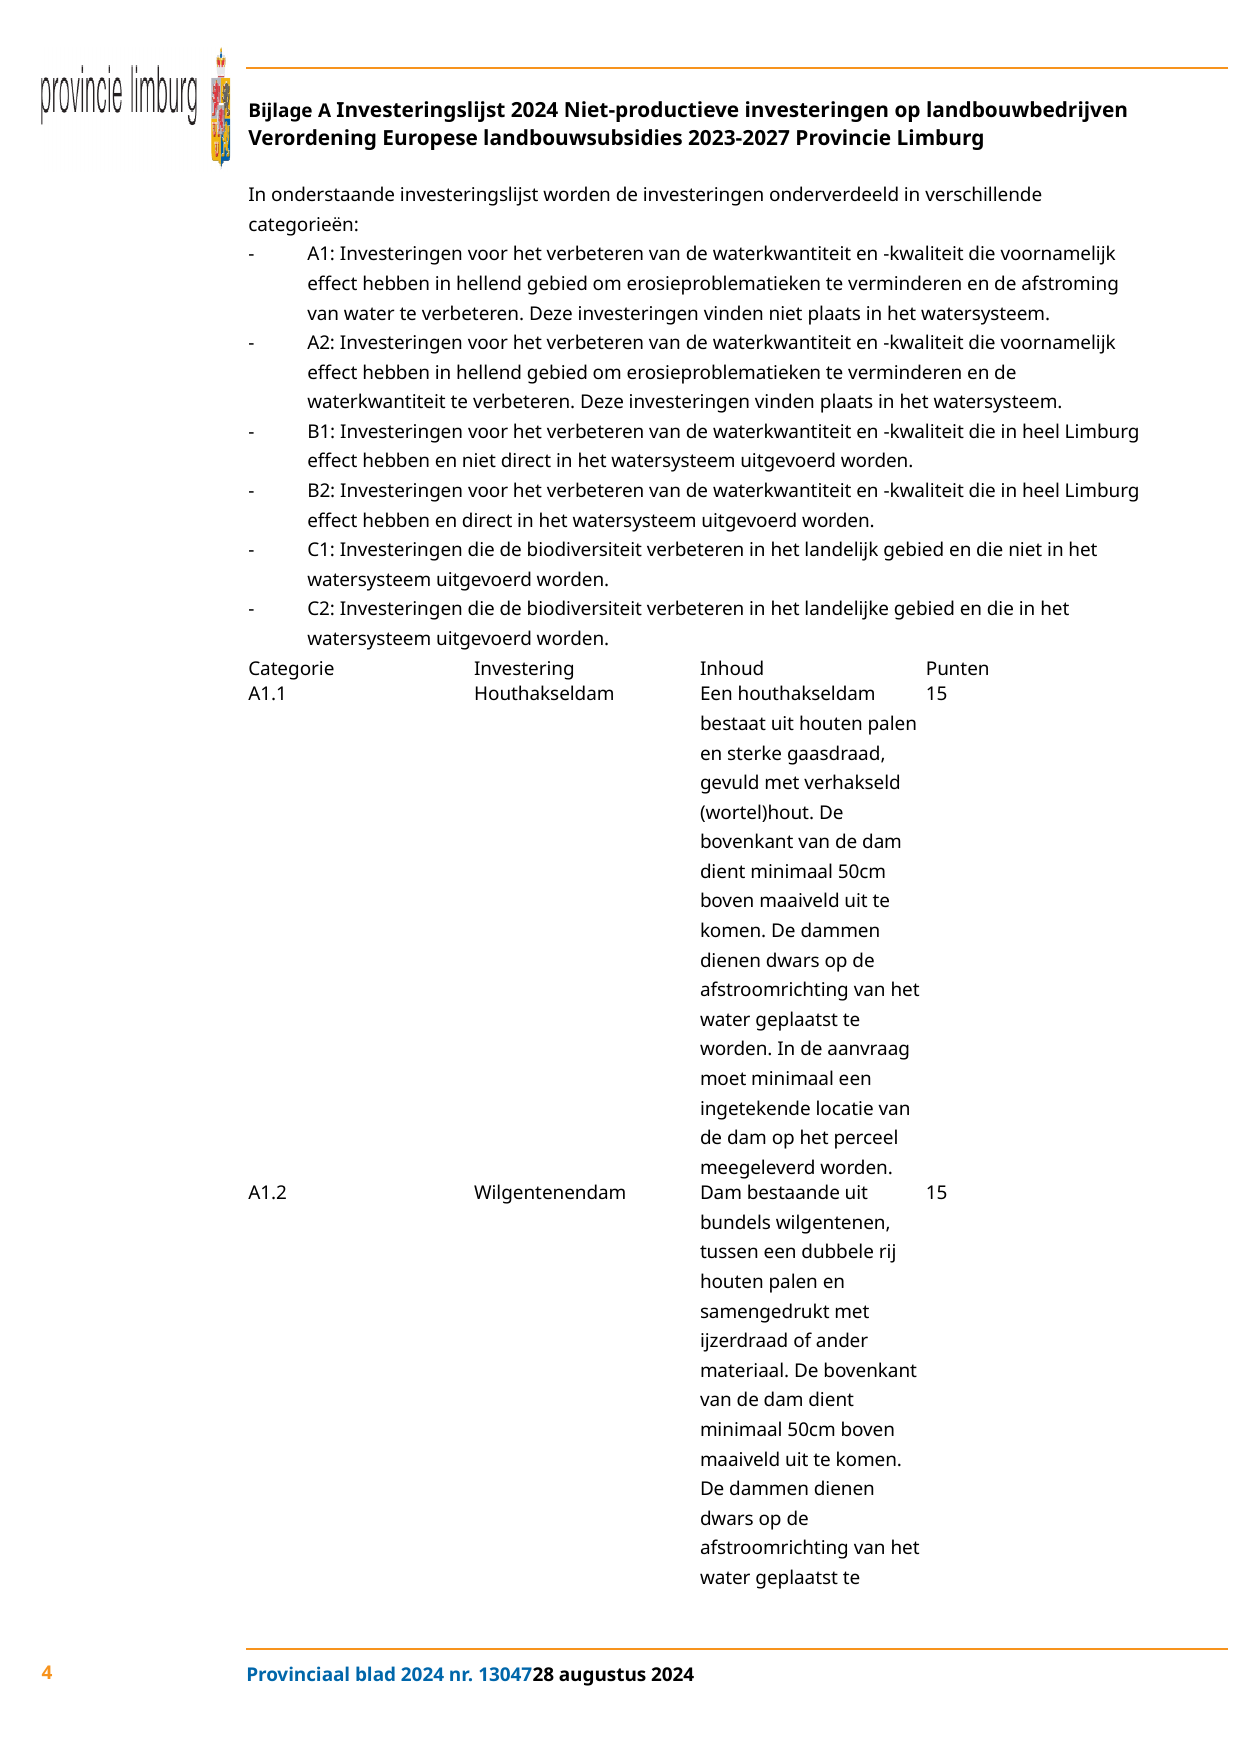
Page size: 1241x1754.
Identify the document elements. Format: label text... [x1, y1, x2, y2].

table_header Punten [926, 655, 1152, 681]
table_cell Een houthakseldam bestaat uit houten palen en sterke gaasdraad, gevuld met verhakseld (wortel)hout. De bovenkant van de dam dient minimaal 50cm boven maaiveld uit te komen. De dammen dienen dwars op de afstroomrichting van het water geplaatst te worden. In de aanvraag moet minimaal een ingetekende locatie van de dam op het perceel meegeleverd worden. [700, 681, 926, 1179]
text In onderstaande investeringslijst worden de investeringen onderverdeeld in verschillende categorieën: [248, 181, 1152, 237]
table_cell 15 [926, 681, 1152, 1179]
list B2: Investeringen voor het verbeteren van de waterkwantiteit en -kwaliteit die in heel Limburg effect hebben en direct in het watersysteem uitgevoerd worden. [248, 477, 1152, 532]
table_cell A1.1 [248, 681, 474, 1179]
table_cell Houthakseldam [474, 681, 700, 1179]
picture [41, 47, 231, 172]
table_header Categorie [248, 655, 474, 681]
table_cell A1.2 [248, 1180, 474, 1590]
table_cell 15 [926, 1180, 1152, 1590]
table_header Inhoud [700, 655, 926, 681]
list A1: Investeringen voor het verbeteren van de waterkwantiteit en -kwaliteit die voornamelijk effect hebben in hellend gebied om erosieproblematieken te verminderen en de afstroming van water te verbeteren. Deze investeringen vinden niet plaats in het watersysteem. [248, 241, 1152, 325]
table_cell Wilgentenendam [474, 1180, 700, 1590]
list B1: Investeringen voor het verbeteren van de waterkwantiteit en -kwaliteit die in heel Limburg effect hebben en niet direct in het watersysteem uitgevoerd worden. [248, 418, 1152, 473]
text Bijlage A Investeringslijst 2024 Niet-productieve investeringen op landbouwbedrijven Verordening Europese landbouwsubsidies 2023-2027 Provincie Limburg [248, 95, 1152, 152]
table_header Investering [474, 655, 700, 681]
list C2: Investeringen die de biodiversiteit verbeteren in het landelijke gebied en die in het watersysteem uitgevoerd worden. [248, 596, 1152, 651]
list A2: Investeringen voor het verbeteren van de waterkwantiteit en -kwaliteit die voornamelijk effect hebben in hellend gebied om erosieproblematieken te verminderen en de waterkwantiteit te verbeteren. Deze investeringen vinden plaats in het watersysteem. [248, 329, 1152, 414]
list C1: Investeringen die de biodiversiteit verbeteren in het landelijk gebied en die niet in het watersysteem uitgevoerd worden. [248, 536, 1152, 592]
table_cell Dam bestaande uit bundels wilgentenen, tussen een dubbele rij houten palen en samengedrukt met ijzerdraad of ander materiaal. De bovenkant van de dam dient minimaal 50cm boven maaiveld uit te komen. De dammen dienen dwars op de afstroomrichting van het water geplaatst te [700, 1180, 926, 1590]
